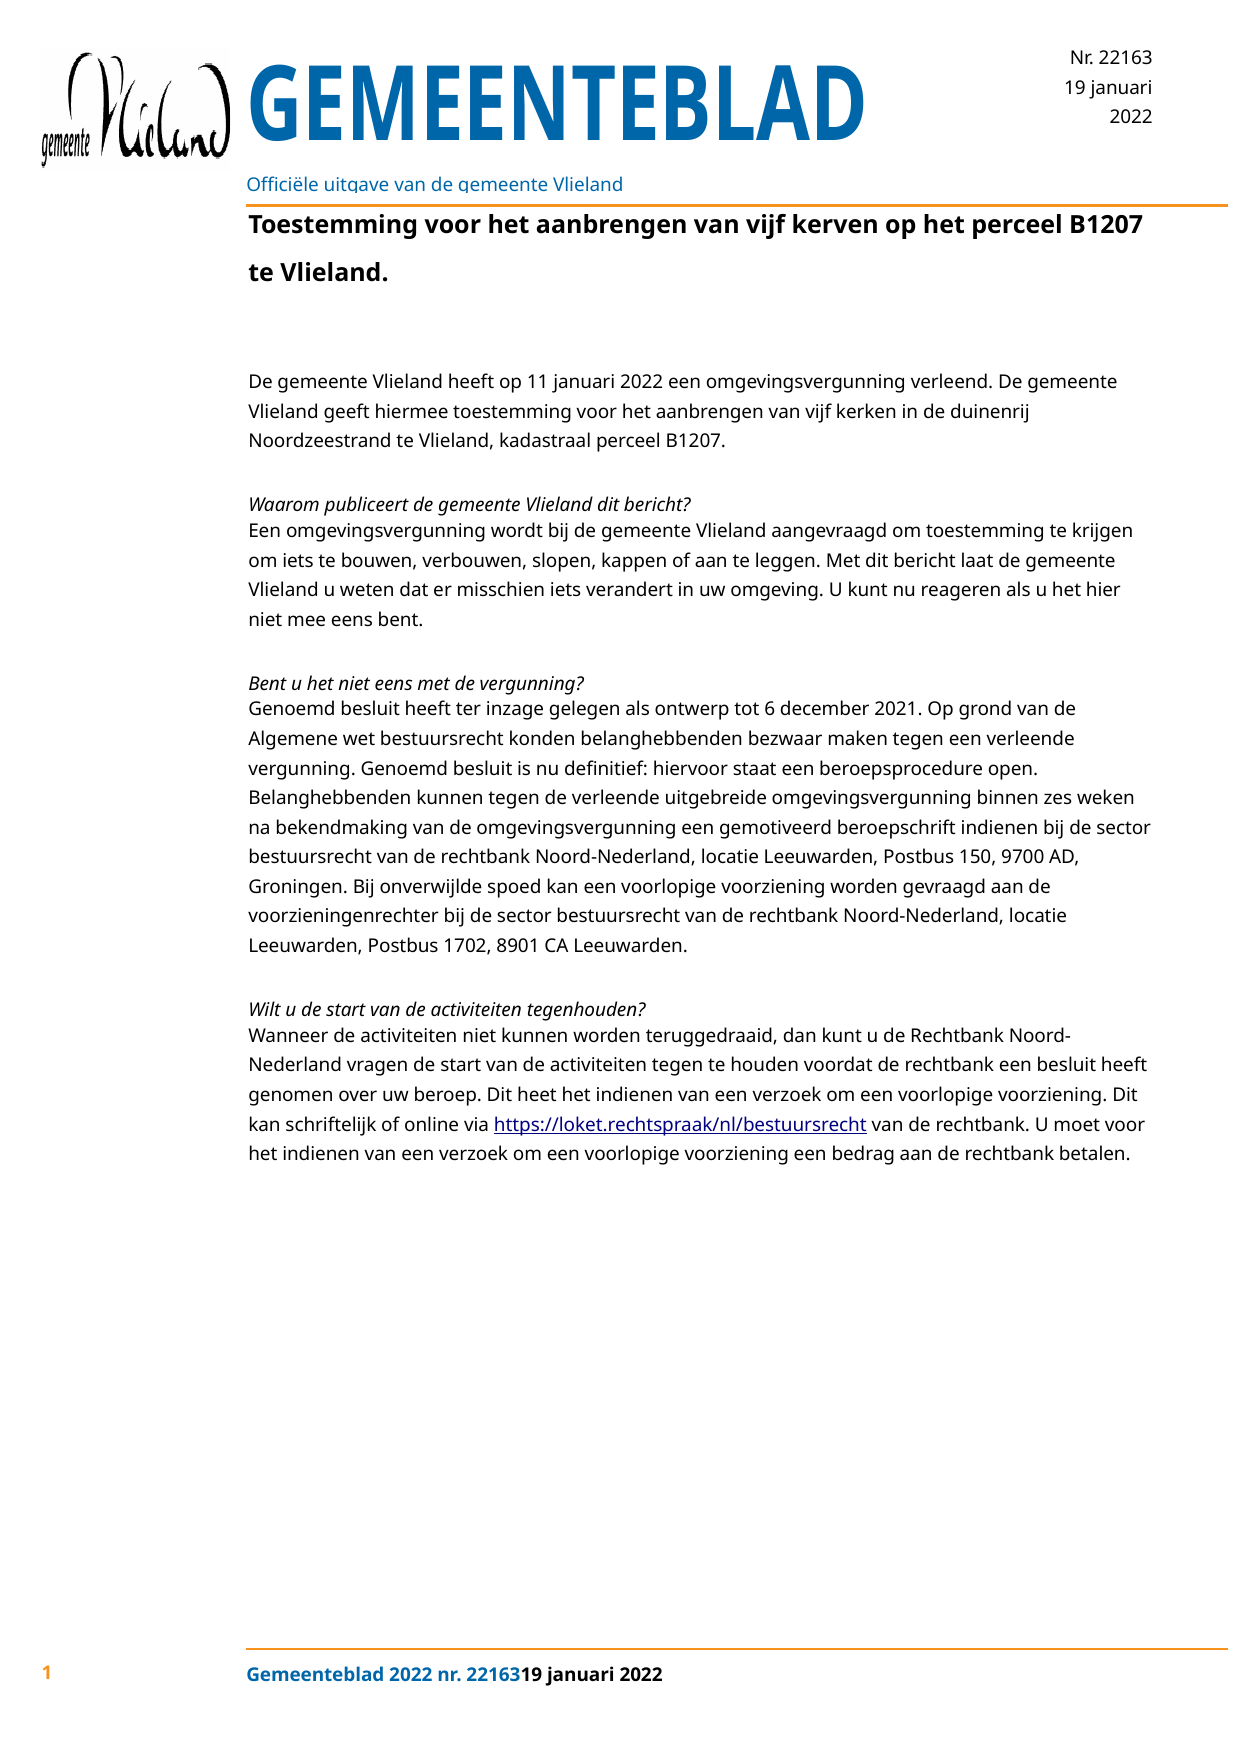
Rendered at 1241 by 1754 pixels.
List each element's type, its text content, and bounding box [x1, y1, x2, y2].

text Genoemd besluit heeft ter inzage gelegen als ontwerp tot 6 december 2021. Op grond van de Algemene wet bestuursrecht konden belanghebbenden bezwaar maken tegen een verleende vergunning. Genoemd besluit is nu definitief: hiervoor staat een beroepsprocedure open. Belanghebbenden kunnen tegen de verleende uitgebreide omgevingsvergunning binnen zes weken na bekendmaking van de omgevingsvergunning een gemotiveerd beroepschrift indienen bij de sector bestuursrecht van de rechtbank Noord-Nederland, locatie Leeuwarden, Postbus 150, 9700 AD, Groningen. Bij onverwijlde spoed kan een voorlopige voorziening worden gevraagd aan de voorzieningenrechter bij de sector bestuursrecht van de rechtbank Noord-Nederland, locatie Leeuwarden, Postbus 1702, 8901 CA Leeuwarden. [248, 696, 1152, 958]
text Toestemming voor het aanbrengen van vijf kerven op het perceel B1207 te Vlieland. [248, 207, 1152, 288]
text Waarom publiceert de gemeente Vlieland dit bericht? [248, 491, 1152, 517]
text Wilt u de start van de activiteiten tegenhouden? [248, 996, 1152, 1022]
text Een omgevingsvergunning wordt bij de gemeente Vlieland aangevraagd om toestemming te krijgen om iets te bouwen, verbouwen, slopen, kappen of aan te leggen. Met dit bericht laat de gemeente Vlieland u weten dat er misschien iets verandert in uw omgeving. U kunt nu reageren als u het hier niet mee eens bent. [248, 517, 1152, 632]
text Bent u het niet eens met de vergunning? [248, 670, 1152, 696]
text Wanneer de activiteiten niet kunnen worden teruggedraaid, dan kunt u de Rechtbank Noord-Nederland vragen de start van de activiteiten tegen te houden voordat de rechtbank een besluit heeft genomen over uw beroep. Dit heet het indienen van een verzoek om een voorlopige voorziening. Dit kan schriftelijk of online via https://loket.rechtspraak/nl/bestuursrecht van de rechtbank. U moet voor het indienen van een verzoek om een voorlopige voorziening een bedrag aan de rechtbank betalen. [248, 1022, 1152, 1166]
text De gemeente Vlieland heeft op 11 januari 2022 een omgevingsvergunning verleend. De gemeente Vlieland geeft hiermee toestemming voor het aanbrengen van vijf kerken in de duinenrij Noordzeestrand te Vlieland, kadastraal perceel B1207. [248, 368, 1152, 453]
picture [41, 47, 231, 172]
